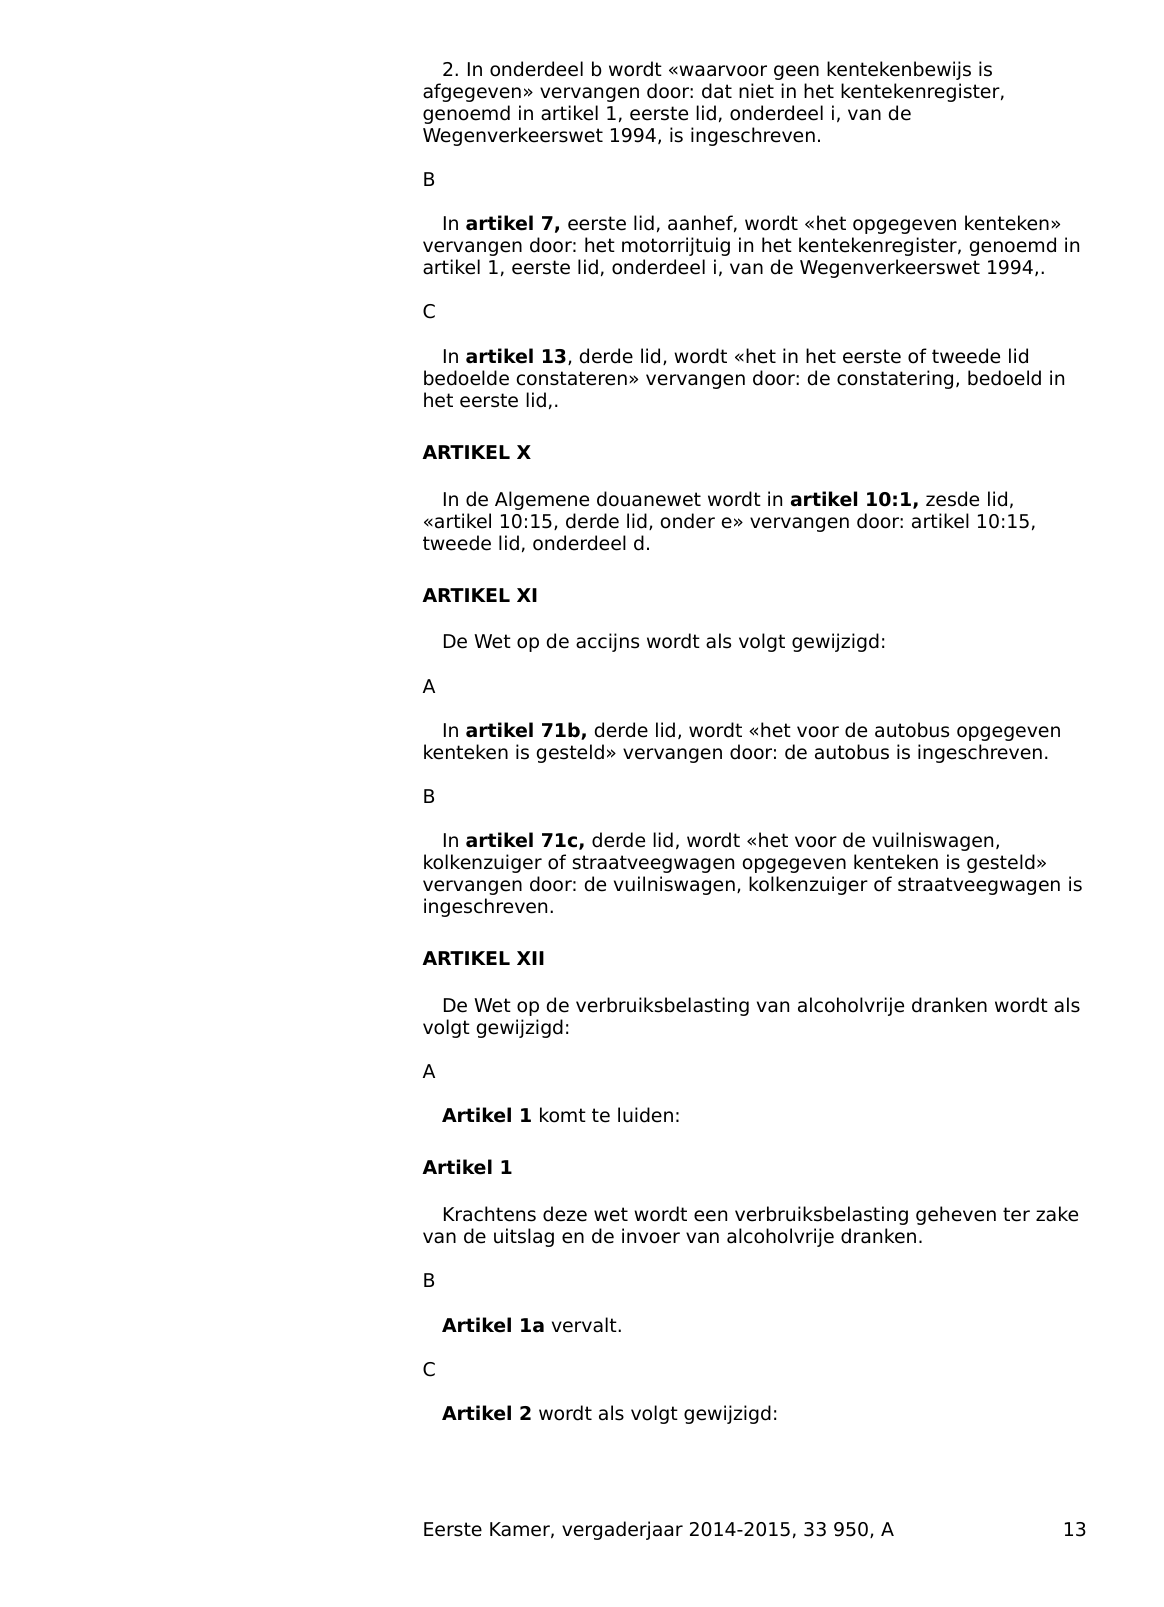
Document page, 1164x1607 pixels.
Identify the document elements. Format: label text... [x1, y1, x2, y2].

text Artikel 1a vervalt. [422, 1314, 1087, 1337]
text 2. In onderdeel b wordt «waarvoor geen kentekenbewijs is afgegeven» vervangen door: dat niet in het kentekenregister, genoemd in artikel 1, eerste lid, onderdeel i, van de Wegenverkeerswet 1994, is ingeschreven. [422, 59, 1087, 147]
text A [422, 676, 1087, 698]
text De Wet op de accijns wordt als volgt gewijzigd: [422, 631, 1087, 653]
text C [422, 1359, 1087, 1381]
text De Wet op de verbruiksbelasting van alcoholvrije dranken wordt als volgt gewijzigd: [422, 995, 1087, 1039]
text B [422, 786, 1087, 808]
text In artikel 13, derde lid, wordt «het in het eerste of tweede lid bedoelde constateren» vervangen door: de constatering, bedoeld in het eerste lid,. [422, 346, 1087, 412]
subtitle ARTIKEL XII [422, 948, 1087, 970]
subtitle ARTIKEL XI [422, 584, 1087, 606]
text Artikel 2 wordt als volgt gewijzigd: [422, 1403, 1087, 1425]
text B [422, 1270, 1087, 1292]
text Krachtens deze wet wordt een verbruiksbelasting geheven ter zake van de uitslag en de invoer van alcoholvrije dranken. [422, 1204, 1087, 1248]
subtitle Artikel 1 [422, 1157, 1087, 1179]
text B [422, 169, 1087, 191]
text A [422, 1061, 1087, 1083]
text C [422, 301, 1087, 323]
text In artikel 7, eerste lid, aanhef, wordt «het opgegeven kenteken» vervangen door: het motorrijtuig in het kentekenregister, genoemd in artikel 1, eerste lid, onderdeel i, van de Wegenverkeerswet 1994,. [422, 213, 1087, 279]
text In artikel 71c, derde lid, wordt «het voor de vuilniswagen, kolkenzuiger of straatveegwagen opgegeven kenteken is gesteld» vervangen door: de vuilniswagen, kolkenzuiger of straatveegwagen is ingeschreven. [422, 830, 1087, 918]
text In artikel 71b, derde lid, wordt «het voor de autobus opgegeven kenteken is gesteld» vervangen door: de autobus is ingeschreven. [422, 720, 1087, 764]
text In de Algemene douanewet wordt in artikel 10:1, zesde lid, «artikel 10:15, derde lid, onder e» vervangen door: artikel 10:15, tweede lid, onderdeel d. [422, 488, 1087, 554]
text Artikel 1 komt te luiden: [422, 1105, 1087, 1127]
subtitle ARTIKEL X [422, 442, 1087, 463]
